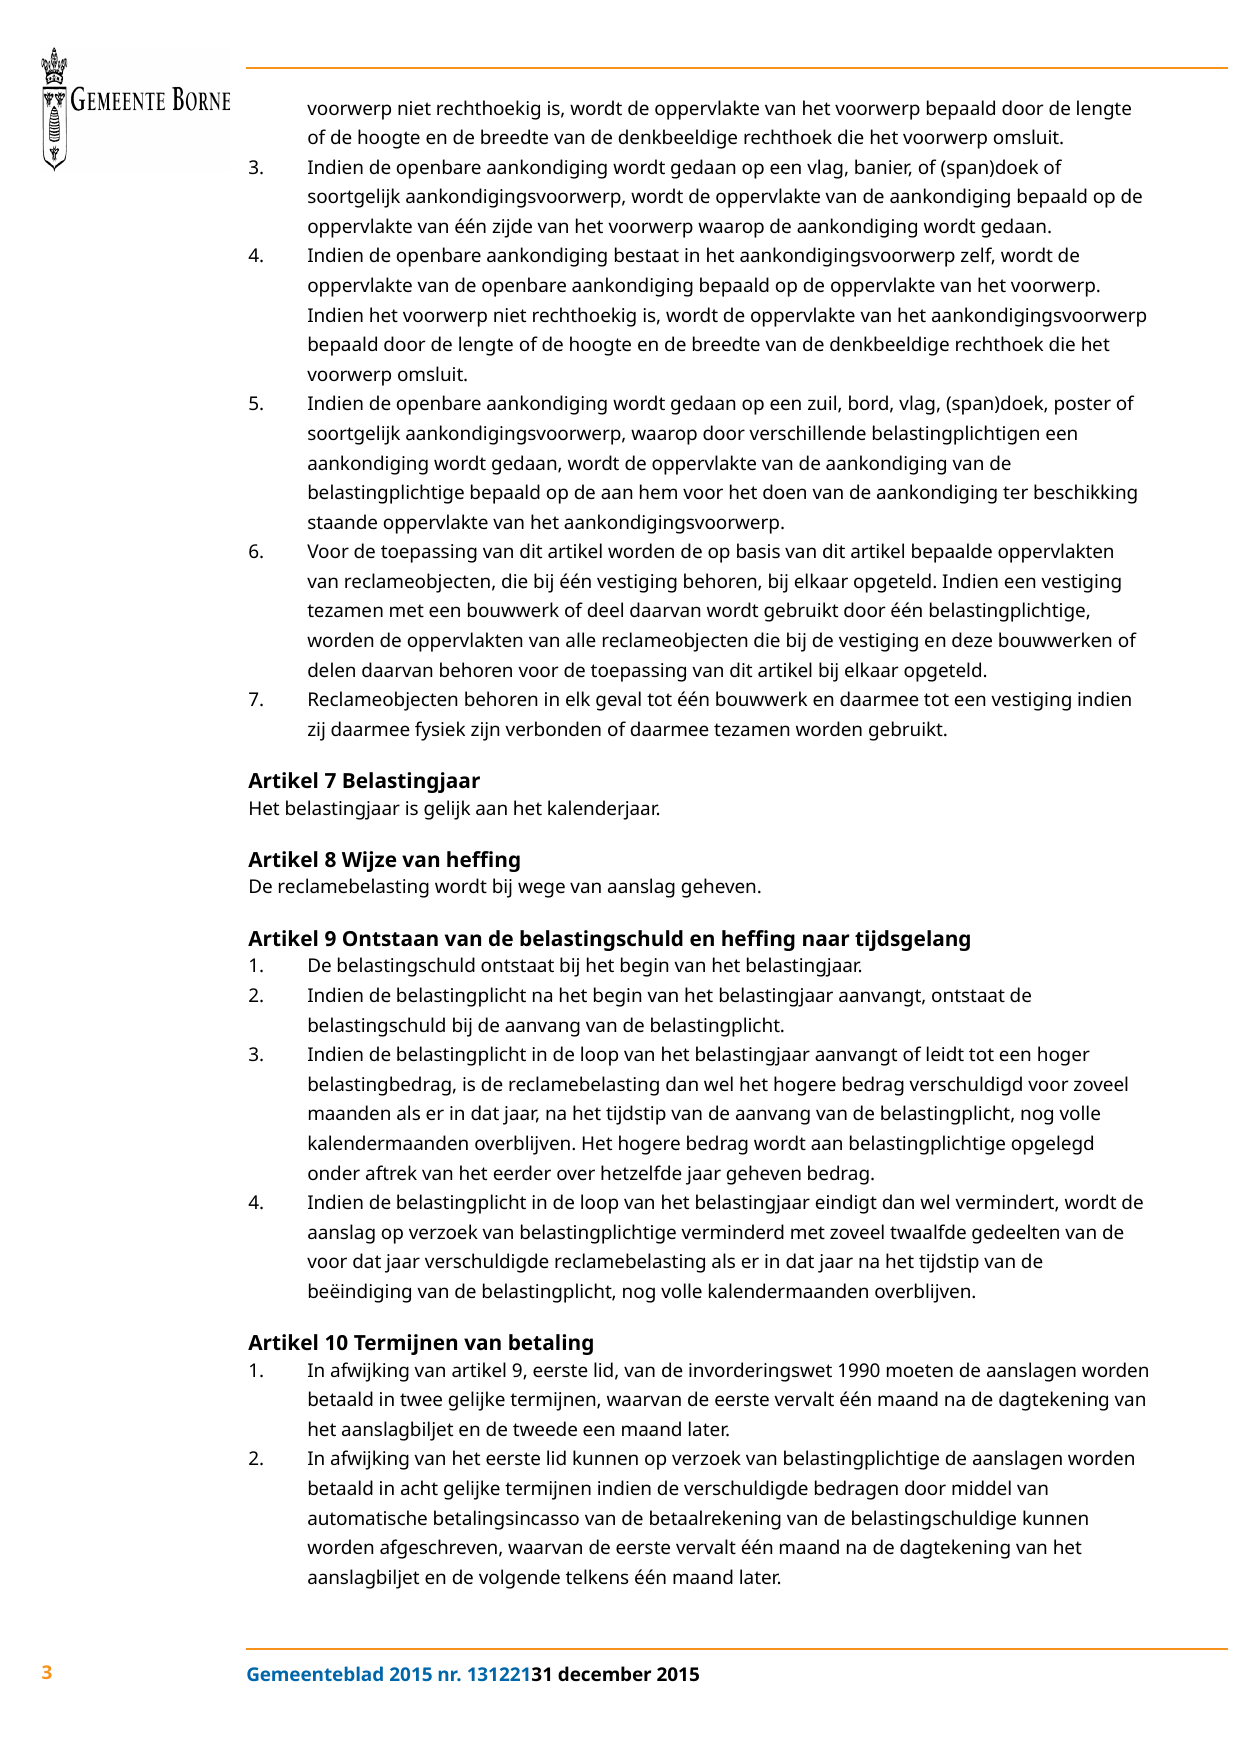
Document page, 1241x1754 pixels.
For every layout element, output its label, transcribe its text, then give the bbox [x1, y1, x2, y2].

list voorwerp niet rechthoekig is, wordt de oppervlakte van het voorwerp bepaald door de lengte of de hoogte en de breedte van de denkbeeldige rechthoek die het voorwerp omsluit. [248, 95, 1152, 150]
list De belastingschuld ontstaat bij het begin van het belastingjaar. [248, 953, 1152, 978]
list In afwijking van artikel 9, eerste lid, van de invorderingswet 1990 moeten de aanslagen worden betaald in twee gelijke termijnen, waarvan de eerste vervalt één maand na de dagtekening van het aanslagbiljet en de tweede een maand later. [248, 1357, 1152, 1442]
picture [41, 47, 231, 172]
list Indien de openbare aankondiging bestaat in het aankondigingsvoorwerp zelf, wordt de oppervlakte van de openbare aankondiging bepaald op de oppervlakte van het voorwerp. Indien het voorwerp niet rechthoekig is, wordt de oppervlakte van het aankondigingsvoorwerp bepaald door de lengte of de hoogte en de breedte van de denkbeeldige rechthoek die het voorwerp omsluit. [248, 243, 1152, 387]
list Voor de toepassing van dit artikel worden de op basis van dit artikel bepaalde oppervlakten van reclameobjecten, die bij één vestiging behoren, bij elkaar opgeteld. Indien een vestiging tezamen met een bouwwerk of deel daarvan wordt gebruikt door één belastingplichtige, worden de oppervlakten van alle reclameobjecten die bij de vestiging en deze bouwwerken of delen daarvan behoren voor de toepassing van dit artikel bij elkaar opgeteld. [248, 538, 1152, 683]
list Indien de belastingplicht na het begin van het belastingjaar aanvangt, ontstaat de belastingschuld bij de aanvang van de belastingplicht. [248, 982, 1152, 1037]
text Artikel 9 Ontstaan van de belastingschuld en heffing naar tijdsgelang [248, 924, 1152, 953]
text Artikel 10 Termijnen van betaling [248, 1328, 1152, 1357]
list Indien de belastingplicht in de loop van het belastingjaar aanvangt of leidt tot een hoger belastingbedrag, is de reclamebelasting dan wel het hogere bedrag verschuldigd voor zoveel maanden als er in dat jaar, na het tijdstip van de aanvang van de belastingplicht, nog volle kalendermaanden overblijven. Het hogere bedrag wordt aan belastingplichtige opgelegd onder aftrek van het eerder over hetzelfde jaar geheven bedrag. [248, 1041, 1152, 1185]
text Artikel 8 Wijze van heffing [248, 845, 1152, 874]
list Indien de openbare aankondiging wordt gedaan op een vlag, banier, of (span)doek of soortgelijk aankondigingsvoorwerp, wordt de oppervlakte van de aankondiging bepaald op de oppervlakte van één zijde van het voorwerp waarop de aankondiging wordt gedaan. [248, 154, 1152, 239]
list Indien de openbare aankondiging wordt gedaan op een zuil, bord, vlag, (span)doek, poster of soortgelijk aankondigingsvoorwerp, waarop door verschillende belastingplichtigen een aankondiging wordt gedaan, wordt de oppervlakte van de aankondiging van de belastingplichtige bepaald op de aan hem voor het doen van de aankondiging ter beschikking staande oppervlakte van het aankondigingsvoorwerp. [248, 391, 1152, 535]
text De reclamebelasting wordt bij wege van aanslag geheven. [248, 874, 1152, 899]
list In afwijking van het eerste lid kunnen op verzoek van belastingplichtige de aanslagen worden betaald in acht gelijke termijnen indien de verschuldigde bedragen door middel van automatische betalingsincasso van de betaalrekening van de belastingschuldige kunnen worden afgeschreven, waarvan de eerste vervalt één maand na de dagtekening van het aanslagbiljet en de volgende telkens één maand later. [248, 1446, 1152, 1590]
text Artikel 7 Belastingjaar [248, 766, 1152, 795]
list Indien de belastingplicht in de loop van het belastingjaar eindigt dan wel vermindert, wordt de aanslag op verzoek van belastingplichtige verminderd met zoveel twaalfde gedeelten van de voor dat jaar verschuldigde reclamebelasting als er in dat jaar na het tijdstip van de beëindiging van de belastingplicht, nog volle kalendermaanden overblijven. [248, 1189, 1152, 1304]
list Reclameobjecten behoren in elk geval tot één bouwwerk en daarmee tot een vestiging indien zij daarmee fysiek zijn verbonden of daarmee tezamen worden gebruikt. [248, 686, 1152, 742]
text Het belastingjaar is gelijk aan het kalenderjaar. [248, 795, 1152, 821]
